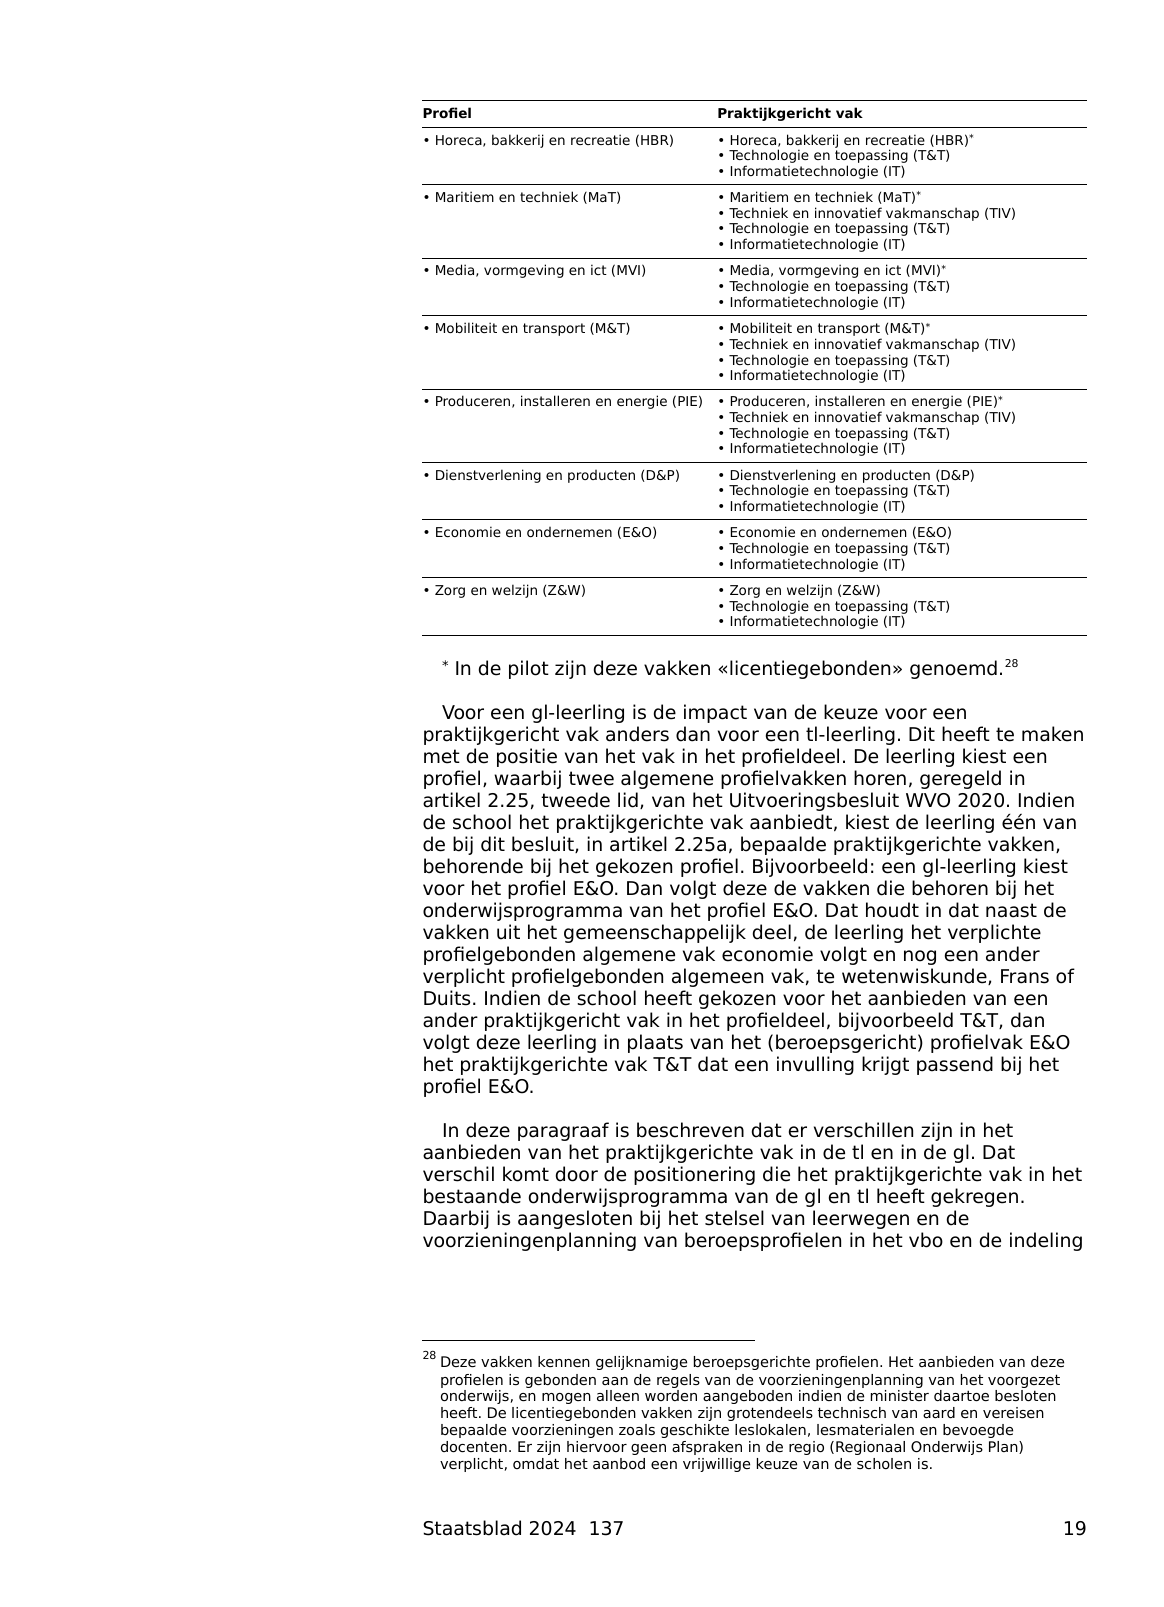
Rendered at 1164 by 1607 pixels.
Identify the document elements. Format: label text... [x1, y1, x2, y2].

table_cell • Produceren, installeren en energie (PIE) [422, 390, 711, 462]
table_cell • Maritiem en techniek (MaT) [422, 185, 711, 257]
table_cell • Zorg en welzijn (Z&W) • Technologie en toepassing (T&T) • Informatietechnologie (IT) [711, 578, 1087, 634]
table_cell • Media, vormgeving en ict (MVI) [422, 259, 711, 315]
table_header Praktijkgericht vak [711, 101, 1087, 127]
table_cell • Media, vormgeving en ict (MVI)* • Technologie en toepassing (T&T) • Informatietechnologie (IT) [711, 259, 1087, 315]
text Voor een gl-leerling is de impact van de keuze voor een praktijkgericht vak anders dan voor een tl-leerling. Dit heeft te maken met de positie van het vak in het profieldeel. De leerling kiest een profiel, waarbij twee algemene profielvakken horen, geregeld in artikel 2.25, tweede lid, van het Uitvoeringsbesluit WVO 2020. Indien de school het praktijkgerichte vak aanbiedt, kiest de leerling één van de bij dit besluit, in artikel 2.25a, bepaalde praktijkgerichte vakken, behorende bij het gekozen profiel. Bijvoorbeeld: een gl-leerling kiest voor het profiel E&O. Dan volgt deze de vakken die behoren bij het onderwijsprogramma van het profiel E&O. Dat houdt in dat naast de vakken uit het gemeenschappelijk deel, de leerling het verplichte profielgebonden algemene vak economie volgt en nog een ander verplicht profielgebonden algemeen vak, te wetenwiskunde, Frans of Duits. Indien de school heeft gekozen voor het aanbieden van een ander praktijkgericht vak in het profieldeel, bijvoorbeeld T&T, dan volgt deze leerling in plaats van het (beroepsgericht) profielvak E&O het praktijkgerichte vak T&T dat een invulling krijgt passend bij het profiel E&O. [422, 702, 1087, 1098]
table_cell • Zorg en welzijn (Z&W) [422, 578, 711, 634]
table_cell • Produceren, installeren en energie (PIE)* • Techniek en innovatief vakmanschap (TIV) • Technologie en toepassing (T&T) • Informatietechnologie (IT) [711, 390, 1087, 462]
table_cell • Mobiliteit en transport (M&T) [422, 316, 711, 388]
table_cell • Economie en ondernemen (E&O) • Technologie en toepassing (T&T) • Informatietechnologie (IT) [711, 520, 1087, 577]
text * In de pilot zijn deze vakken «licentiegebonden» genoemd. [422, 658, 1087, 680]
table_cell • Dienstverlening en producten (D&P) [422, 463, 711, 519]
table_cell • Dienstverlening en producten (D&P) • Technologie en toepassing (T&T) • Informatietechnologie (IT) [711, 463, 1087, 519]
table_cell • Maritiem en techniek (MaT)* • Techniek en innovatief vakmanschap (TIV) • Technologie en toepassing (T&T) • Informatietechnologie (IT) [711, 185, 1087, 257]
table_cell • Horeca, bakkerij en recreatie (HBR) [422, 128, 711, 184]
table_header Profiel [422, 101, 711, 127]
text Deze vakken kennen gelijknamige beroepsgerichte profielen. Het aanbieden van deze profielen is gebonden aan de regels van de voorzieningenplanning van het voorgezet onderwijs, en mogen alleen worden aangeboden indien de minister daartoe besloten heeft. De licentiegebonden vakken zijn grotendeels technisch van aard en vereisen bepaalde voorzieningen zoals geschikte leslokalen, lesmaterialen en bevoegde docenten. Er zijn hiervoor geen afspraken in de regio (Regionaal Onderwijs Plan) verplicht, omdat het aanbod een vrijwillige keuze van de scholen is. [422, 1349, 1087, 1473]
table_cell • Mobiliteit en transport (M&T)* • Techniek en innovatief vakmanschap (TIV) • Technologie en toepassing (T&T) • Informatietechnologie (IT) [711, 316, 1087, 388]
table_cell • Horeca, bakkerij en recreatie (HBR)* • Technologie en toepassing (T&T) • Informatietechnologie (IT) [711, 128, 1087, 184]
table_cell • Economie en ondernemen (E&O) [422, 520, 711, 577]
text In deze paragraaf is beschreven dat er verschillen zijn in het aanbieden van het praktijkgerichte vak in de tl en in de gl. Dat verschil komt door de positionering die het praktijkgerichte vak in het bestaande onderwijsprogramma van de gl en tl heeft gekregen. Daarbij is aangesloten bij het stelsel van leerwegen en de voorzieningenplanning van beroepsprofielen in het vbo en de indeling [422, 1120, 1087, 1252]
